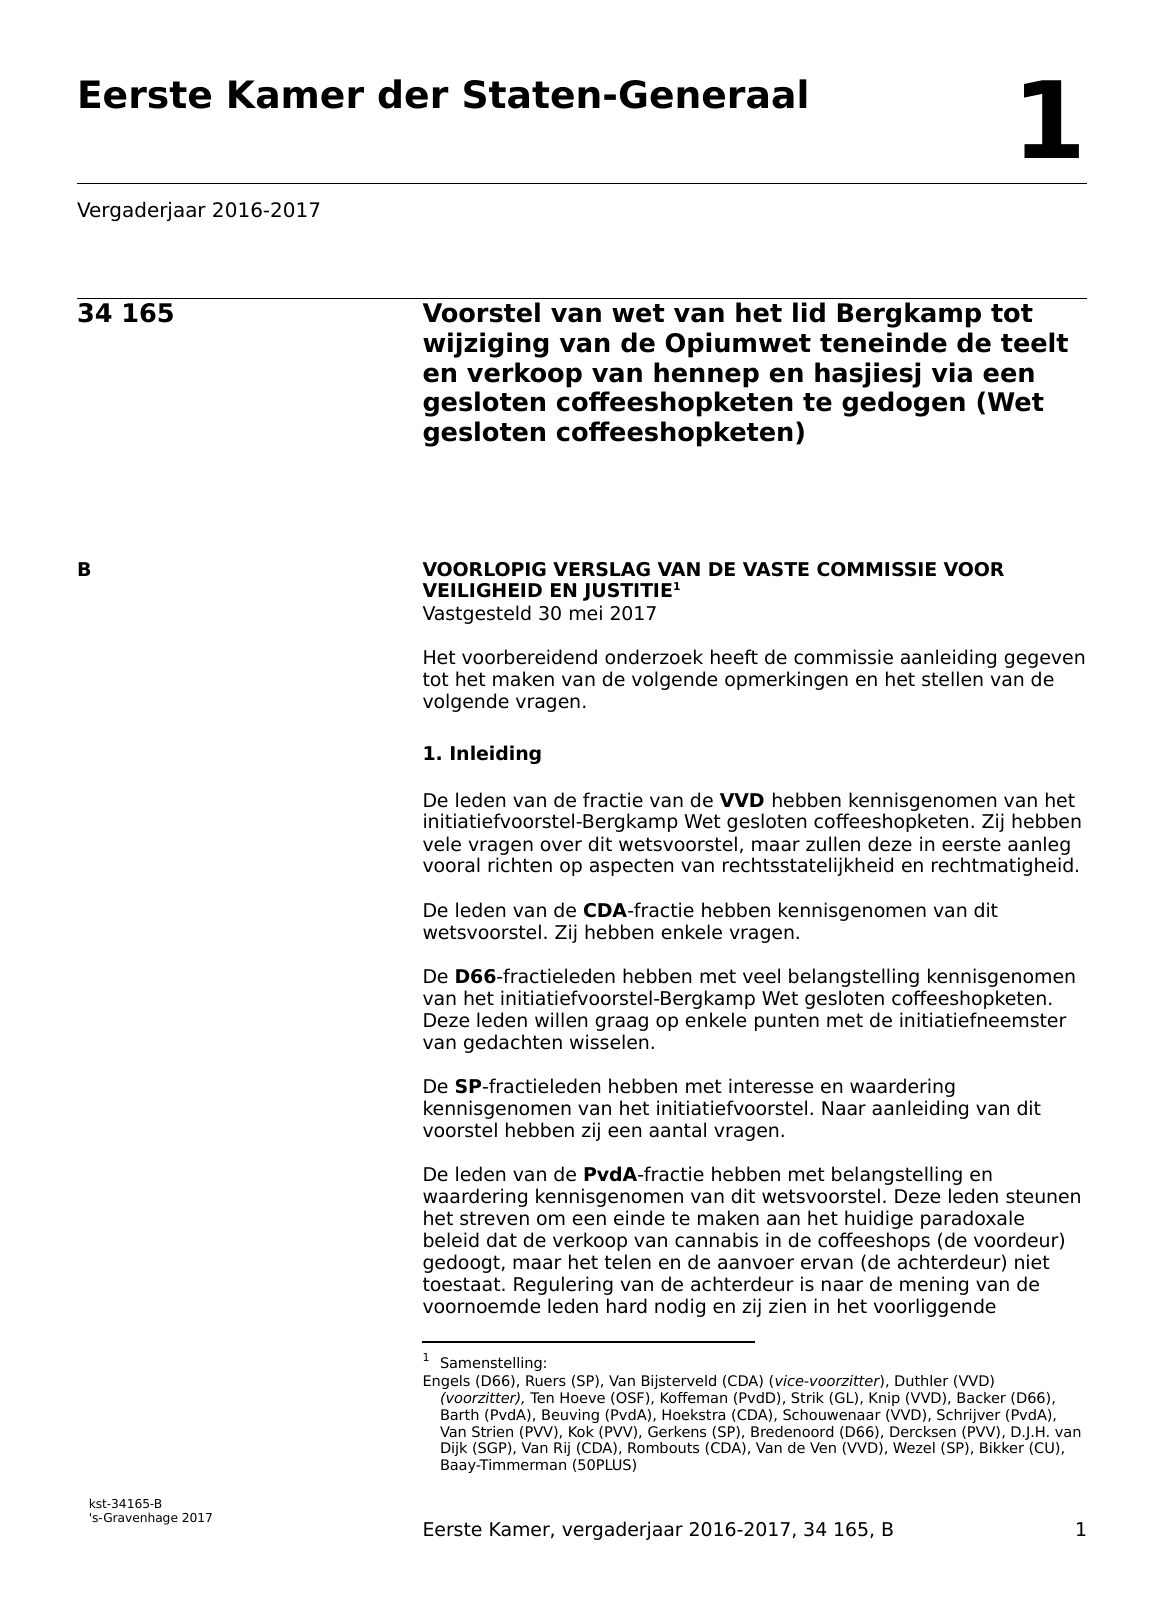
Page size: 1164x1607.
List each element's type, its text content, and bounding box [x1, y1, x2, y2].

subtitle 34 165 Voorstel van wet van het lid Bergkamp tot wijziging van de Opiumwet teneinde de teelt en verkoop van hennep en hasjiesj via een gesloten coffeeshopketen te gedogen (Wet gesloten coffeeshopketen) [77, 299, 1087, 447]
subtitle 1. Inleiding [422, 742, 1087, 764]
table_header 1 [886, 59, 1087, 183]
text De leden van de CDA-fractie hebben kennisgenomen van dit wetsvoorstel. Zij hebben enkele vragen. [422, 899, 1087, 943]
text 's-Gravenhage 2017 [88, 1511, 323, 1525]
text Het voorbereidend onderzoek heeft de commissie aanleiding gegeven tot het maken van de volgende opmerkingen en het stellen van de volgende vragen. [422, 647, 1087, 712]
text De D66-fractieleden hebben met veel belangstelling kennisgenomen van het initiatiefvoorstel-Bergkamp Wet gesloten coffeeshopketen. Deze leden willen graag op enkele punten met de initiatiefneemster van gedachten wisselen. [422, 966, 1087, 1054]
text De leden van de PvdA-fractie hebben met belangstelling en waardering kennisgenomen van dit wetsvoorstel. Deze leden steunen het streven om een einde te maken aan het huidige paradoxale beleid dat de verkoop van cannabis in de coffeeshops (de voordeur) gedoogt, maar het telen en de aanvoer ervan (de achterdeur) niet toestaat. Regulering van de achterdeur is naar de mening van de voornoemde leden hard nodig en zij zien in het voorliggende [422, 1164, 1087, 1318]
text kst-34165-B [88, 1497, 323, 1511]
table_header Eerste Kamer der Staten-Generaal [77, 59, 886, 183]
text Samenstelling: [422, 1351, 1087, 1373]
table_cell Vergaderjaar 2016-2017 [77, 184, 1087, 298]
subtitle B VOORLOPIG VERSLAG VAN DE VASTE COMMISSIE VOOR VEILIGHEID EN JUSTITIE [77, 558, 1087, 602]
text De SP-fractieleden hebben met interesse en waardering kennisgenomen van het initiatiefvoorstel. Naar aanleiding van dit voorstel hebben zij een aantal vragen. [422, 1076, 1087, 1142]
text De leden van de fractie van de VVD hebben kennisgenomen van het initiatiefvoorstel-Bergkamp Wet gesloten coffeeshopketen. Zij hebben vele vragen over dit wetsvoorstel, maar zullen deze in eerste aanleg vooral richten op aspecten van rechtsstatelijkheid en rechtmatigheid. [422, 789, 1087, 877]
text Vastgesteld 30 mei 2017 [422, 602, 1087, 624]
text Engels (D66), Ruers (SP), Van Bijsterveld (CDA) (vice-voorzitter), Duthler (VVD) (voorzitter), Ten Hoeve (OSF), Koffeman (PvdD), Strik (GL), Knip (VVD), Backer (D66), Barth (PvdA), Beuving (PvdA), Hoekstra (CDA), Schouwenaar (VVD), Schrijver (PvdA), Van Strien (PVV), Kok (PVV), Gerkens (SP), Bredenoord (D66), Dercksen (PVV), D.J.H. van Dijk (SGP), Van Rij (CDA), Rombouts (CDA), Van de Ven (VVD), Wezel (SP), Bikker (CU), Baay-Timmerman (50PLUS) [422, 1373, 1087, 1474]
